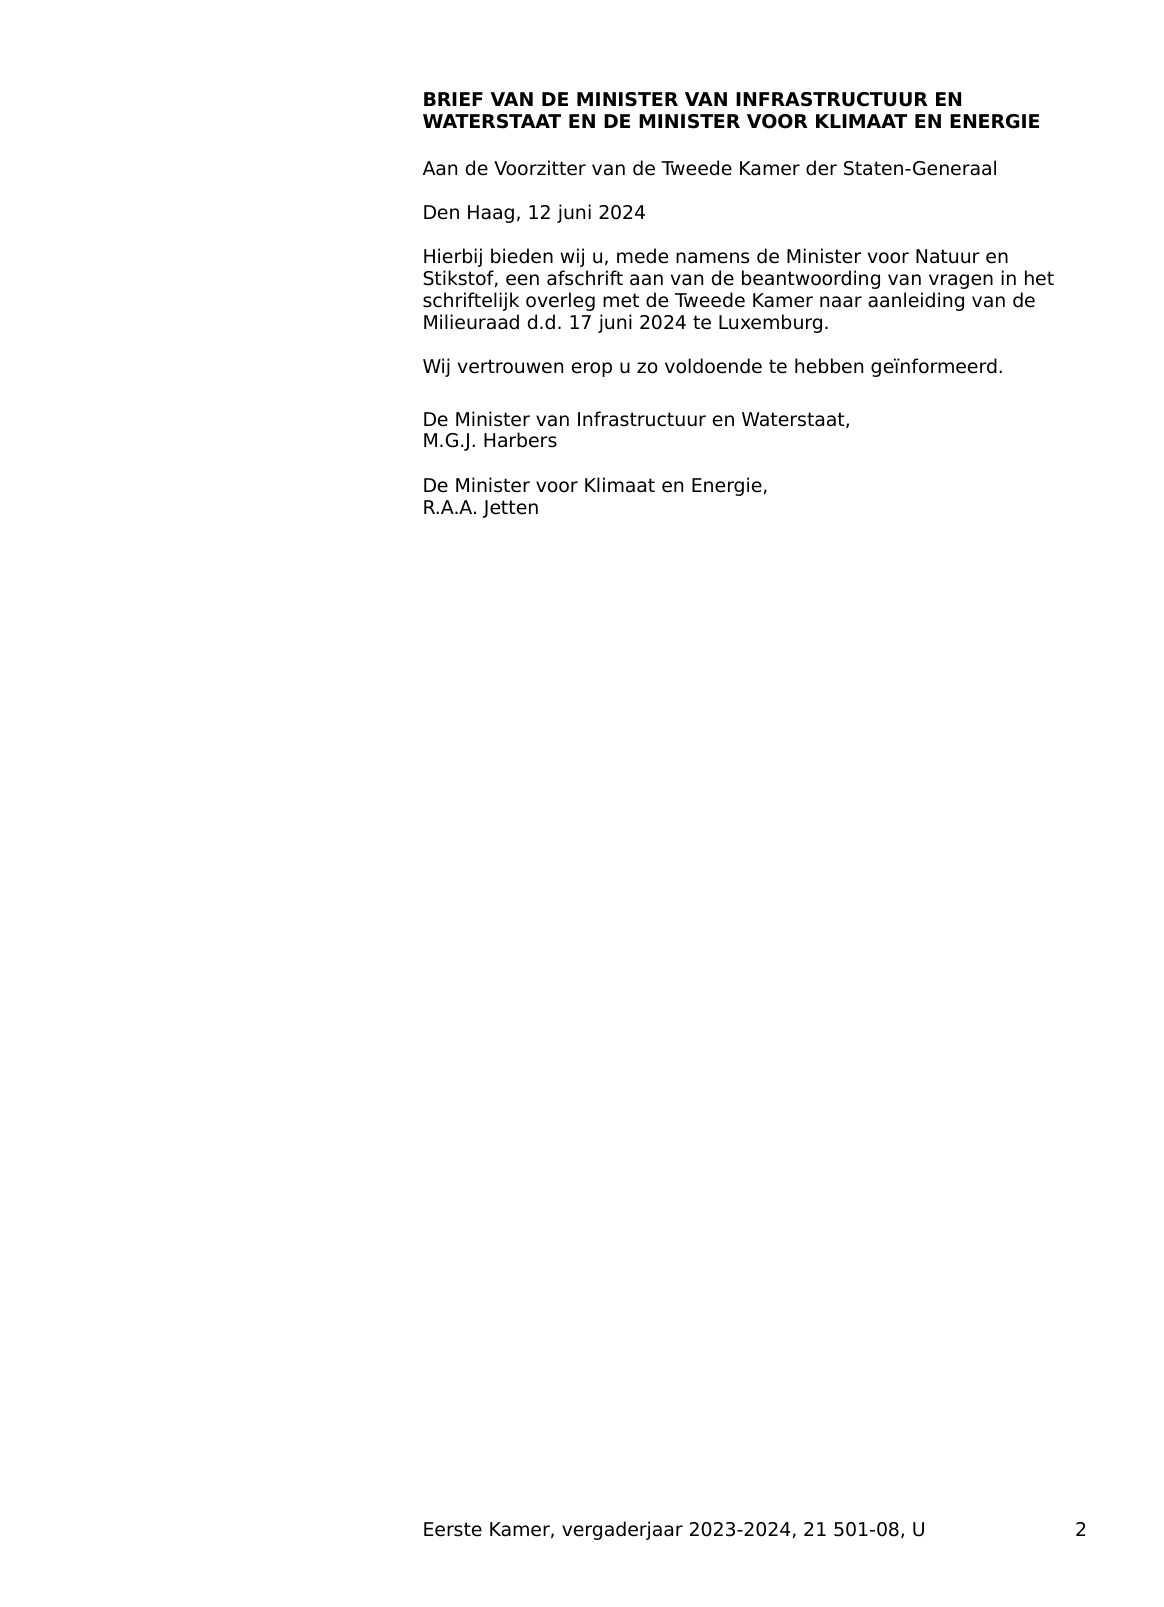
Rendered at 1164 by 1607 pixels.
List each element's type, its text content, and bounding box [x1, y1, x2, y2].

text Aan de Voorzitter van de Tweede Kamer der Staten-Generaal [422, 158, 1087, 180]
text Den Haag, 12 juni 2024 [422, 202, 1087, 224]
text De Minister voor Klimaat en Energie, R.A.A. Jetten [422, 474, 1087, 518]
text Wij vertrouwen erop u zo voldoende te hebben geïnformeerd. [422, 356, 1087, 378]
subtitle BRIEF VAN DE MINISTER VAN INFRASTRUCTUUR EN WATERSTAAT EN DE MINISTER VOOR KLIMAAT EN ENERGIE [422, 89, 1087, 133]
text Hierbij bieden wij u, mede namens de Minister voor Natuur en Stikstof, een afschrift aan van de beantwoording van vragen in het schriftelijk overleg met de Tweede Kamer naar aanleiding van de Milieuraad d.d. 17 juni 2024 te Luxemburg. [422, 246, 1087, 334]
text De Minister van Infrastructuur en Waterstaat, M.G.J. Harbers [422, 408, 1087, 452]
